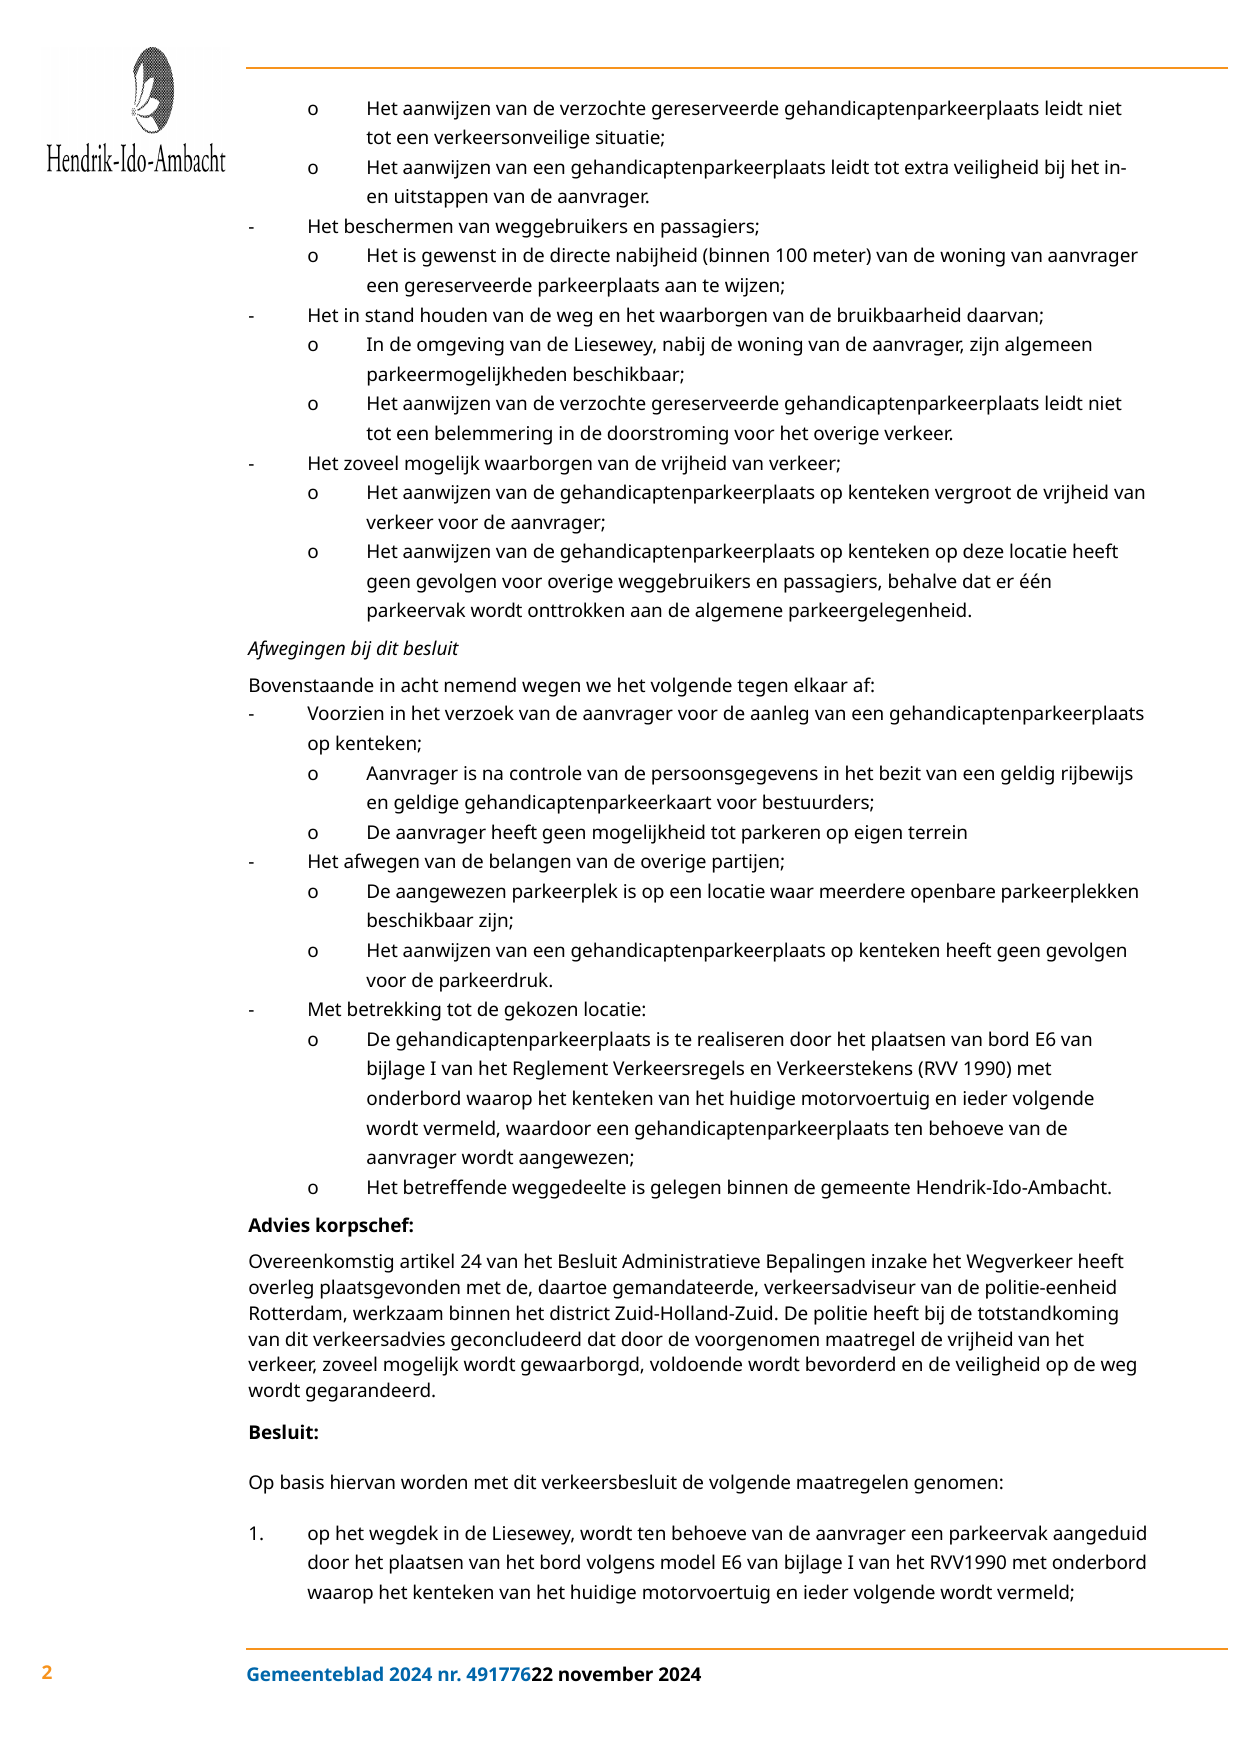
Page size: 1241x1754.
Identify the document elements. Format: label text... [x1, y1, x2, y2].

text Overeenkomstig artikel 24 van het Besluit Administratieve Bepalingen inzake het Wegverkeer heeft overleg plaatsgevonden met de, daartoe gemandateerde, verkeersadviseur van de politie-eenheid Rotterdam, werkzaam binnen het district Zuid-Holland-Zuid. De politie heeft bij de totstandkoming van dit verkeersadvies geconcludeerd dat door de voorgenomen maatregel de vrijheid van het verkeer, zoveel mogelijk wordt gewaarborgd, voldoende wordt bevorderd en de veiligheid op de weg wordt gegarandeerd. [248, 1248, 1152, 1403]
list Het aanwijzen van de gehandicaptenparkeerplaats op kenteken vergroot de vrijheid van verkeer voor de aanvrager; [307, 479, 1152, 535]
list In de omgeving van de Liesewey, nabij de woning van de aanvrager, zijn algemeen parkeermogelijkheden beschikbaar; [307, 331, 1152, 387]
text Bovenstaande in acht nemend wegen we het volgende tegen elkaar af: [248, 672, 1152, 698]
text Advies korpschef: [248, 1212, 1152, 1238]
list op het wegdek in de Liesewey, wordt ten behoeve van de aanvrager een parkeervak aangeduid door het plaatsen van het bord volgens model E6 van bijlage I van het RVV1990 met onderbord waarop het kenteken van het huidige motorvoertuig en ieder volgende wordt vermeld; [248, 1520, 1152, 1605]
list De gehandicaptenparkeerplaats is te realiseren door het plaatsen van bord E6 van bijlage I van het Reglement Verkeersregels en Verkeerstekens (RVV 1990) met onderbord waarop het kenteken van het huidige motorvoertuig en ieder volgende wordt vermeld, waardoor een gehandicaptenparkeerplaats ten behoeve van de aanvrager wordt aangewezen; [307, 1026, 1152, 1170]
list Het aanwijzen van een gehandicaptenparkeerplaats op kenteken heeft geen gevolgen voor de parkeerdruk. [307, 937, 1152, 993]
list Het aanwijzen van een gehandicaptenparkeerplaats leidt tot extra veiligheid bij het in- en uitstappen van de aanvrager. [307, 154, 1152, 209]
list Aanvrager is na controle van de persoonsgegevens in het bezit van een geldig rijbewijs en geldige gehandicaptenparkeerkaart voor bestuurders; [307, 760, 1152, 815]
list Voorzien in het verzoek van de aanvrager voor de aanleg van een gehandicaptenparkeerplaats op kenteken; [248, 701, 1152, 756]
text Besluit: [248, 1419, 1152, 1445]
list Het is gewenst in de directe nabijheid (binnen 100 meter) van de woning van aanvrager een gereserveerde parkeerplaats aan te wijzen; [307, 243, 1152, 298]
text Op basis hiervan worden met dit verkeersbesluit de volgende maatregelen genomen: [248, 1469, 1152, 1495]
list Het aanwijzen van de gehandicaptenparkeerplaats op kenteken op deze locatie heeft geen gevolgen voor overige weggebruikers en passagiers, behalve dat er één parkeervak wordt onttrokken aan de algemene parkeergelegenheid. [307, 538, 1152, 623]
list Het aanwijzen van de verzochte gereserveerde gehandicaptenparkeerplaats leidt niet tot een verkeersonveilige situatie; [307, 95, 1152, 150]
list Het in stand houden van de weg en het waarborgen van de bruikbaarheid daarvan; [248, 302, 1152, 328]
list Het afwegen van de belangen van de overige partijen; [248, 848, 1152, 874]
list Het aanwijzen van de verzochte gereserveerde gehandicaptenparkeerplaats leidt niet tot een belemmering in de doorstroming voor het overige verkeer. [307, 391, 1152, 446]
list De aangewezen parkeerplek is op een locatie waar meerdere openbare parkeerplekken beschikbaar zijn; [307, 878, 1152, 933]
list Het zoveel mogelijk waarborgen van de vrijheid van verkeer; [248, 450, 1152, 476]
picture [41, 47, 231, 172]
list De aanvrager heeft geen mogelijkheid tot parkeren op eigen terrein [307, 819, 1152, 845]
list Met betrekking tot de gekozen locatie: [248, 996, 1152, 1022]
text Afwegingen bij dit besluit [248, 636, 1152, 661]
list Het beschermen van weggebruikers en passagiers; [248, 213, 1152, 239]
list Het betreffende weggedeelte is gelegen binnen de gemeente Hendrik-Ido-Ambacht. [307, 1174, 1152, 1200]
